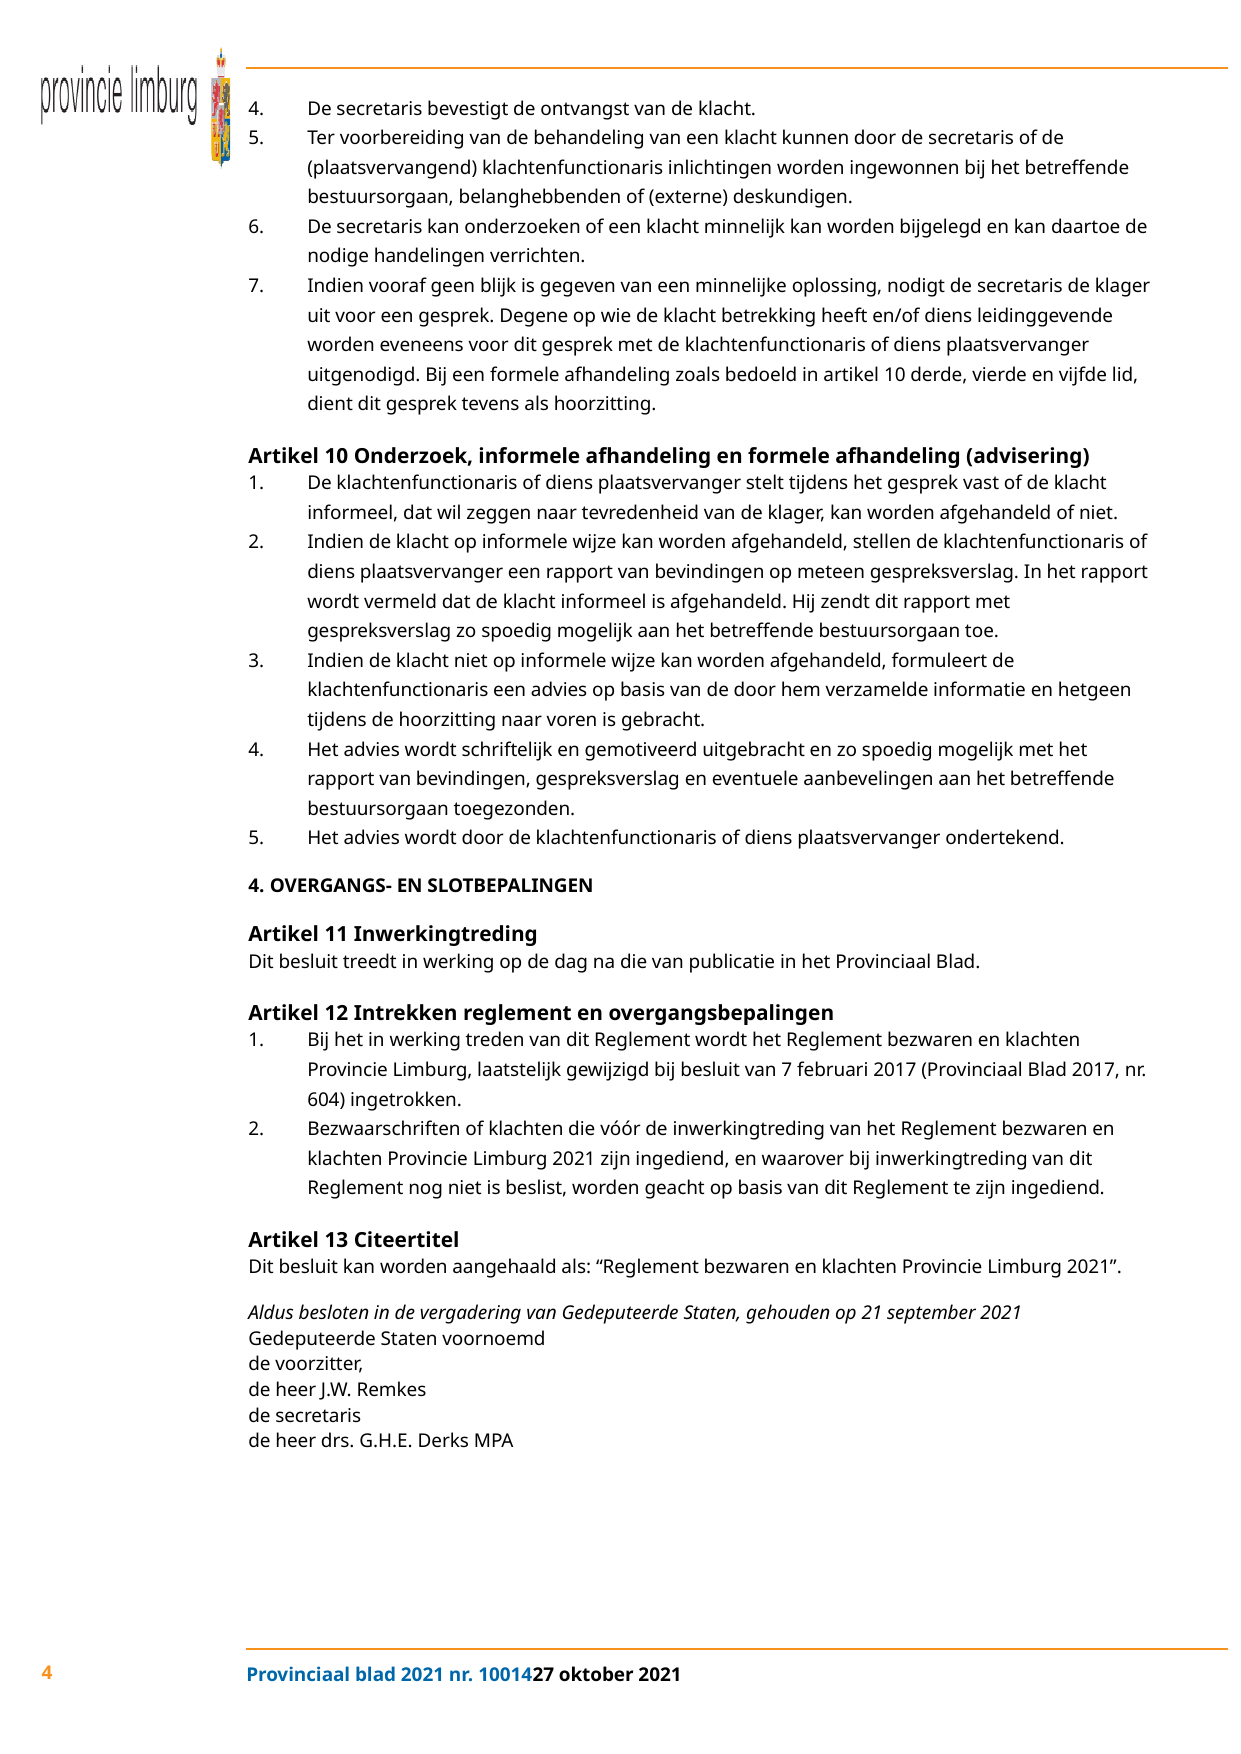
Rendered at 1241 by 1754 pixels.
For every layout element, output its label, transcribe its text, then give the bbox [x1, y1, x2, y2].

text de heer drs. G.H.E. Derks MPA [248, 1428, 1152, 1453]
list De secretaris bevestigt de ontvangst van de klacht. [248, 95, 1152, 121]
list Bezwaarschriften of klachten die vóór de inwerkingtreding van het Reglement bezwaren en klachten Provincie Limburg 2021 zijn ingediend, en waarover bij inwerkingtreding van dit Reglement nog niet is beslist, worden geacht op basis van dit Reglement te zijn ingediend. [248, 1115, 1152, 1200]
text Artikel 12 Intrekken reglement en overgangsbepalingen [248, 998, 1152, 1027]
list Ter voorbereiding van de behandeling van een klacht kunnen door de secretaris of de (plaatsvervangend) klachtenfunctionaris inlichtingen worden ingewonnen bij het betreffende bestuursorgaan, belanghebbenden of (externe) deskundigen. [248, 124, 1152, 209]
text Gedeputeerde Staten voornoemd [248, 1325, 1152, 1351]
text de heer J.W. Remkes [248, 1376, 1152, 1402]
text de voorzitter, [248, 1351, 1152, 1376]
list De klachtenfunctionaris of diens plaatsvervanger stelt tijdens het gesprek vast of de klacht informeel, dat wil zeggen naar tevredenheid van de klager, kan worden afgehandeld of niet. [248, 469, 1152, 525]
text Artikel 13 Citeertitel [248, 1225, 1152, 1253]
text Dit besluit kan worden aangehaald als: “Reglement bezwaren en klachten Provincie Limburg 2021”. [248, 1253, 1152, 1279]
text de secretaris [248, 1402, 1152, 1428]
list De secretaris kan onderzoeken of een klacht minnelijk kan worden bijgelegd en kan daartoe de nodige handelingen verrichten. [248, 213, 1152, 268]
list Indien de klacht niet op informele wijze kan worden afgehandeld, formuleert de klachtenfunctionaris een advies op basis van de door hem verzamelde informatie en hetgeen tijdens de hoorzitting naar voren is gebracht. [248, 647, 1152, 732]
picture [41, 47, 231, 172]
text Artikel 10 Onderzoek, informele afhandeling en formele afhandeling (advisering) [248, 441, 1152, 469]
list Het advies wordt door de klachtenfunctionaris of diens plaatsvervanger ondertekend. [248, 824, 1152, 850]
text Artikel 11 Inwerkingtreding [248, 919, 1152, 948]
text 4. OVERGANGS- EN SLOTBEPALINGEN [248, 870, 1152, 898]
list Het advies wordt schriftelijk en gemotiveerd uitgebracht en zo spoedig mogelijk met het rapport van bevindingen, gespreksverslag en eventuele aanbevelingen aan het betreffende bestuursorgaan toegezonden. [248, 736, 1152, 821]
list Indien de klacht op informele wijze kan worden afgehandeld, stellen de klachtenfunctionaris of diens plaatsvervanger een rapport van bevindingen op meteen gespreksverslag. In het rapport wordt vermeld dat de klacht informeel is afgehandeld. Hij zendt dit rapport met gespreksverslag zo spoedig mogelijk aan het betreffende bestuursorgaan toe. [248, 529, 1152, 643]
list Indien vooraf geen blijk is gegeven van een minnelijke oplossing, nodigt de secretaris de klager uit voor een gesprek. Degene op wie de klacht betrekking heeft en/of diens leidinggevende worden eveneens voor dit gesprek met de klachtenfunctionaris of diens plaatsvervanger uitgenodigd. Bij een formele afhandeling zoals bedoeld in artikel 10 derde, vierde en vijfde lid, dient dit gesprek tevens als hoorzitting. [248, 272, 1152, 416]
list Bij het in werking treden van dit Reglement wordt het Reglement bezwaren en klachten Provincie Limburg, laatstelijk gewijzigd bij besluit van 7 februari 2017 (Provinciaal Blad 2017, nr. 604) ingetrokken. [248, 1027, 1152, 1112]
text Aldus besloten in de vergadering van Gedeputeerde Staten, gehouden op 21 september 2021 [248, 1299, 1152, 1325]
text Dit besluit treedt in werking op de dag na die van publicatie in het Provinciaal Blad. [248, 948, 1152, 973]
